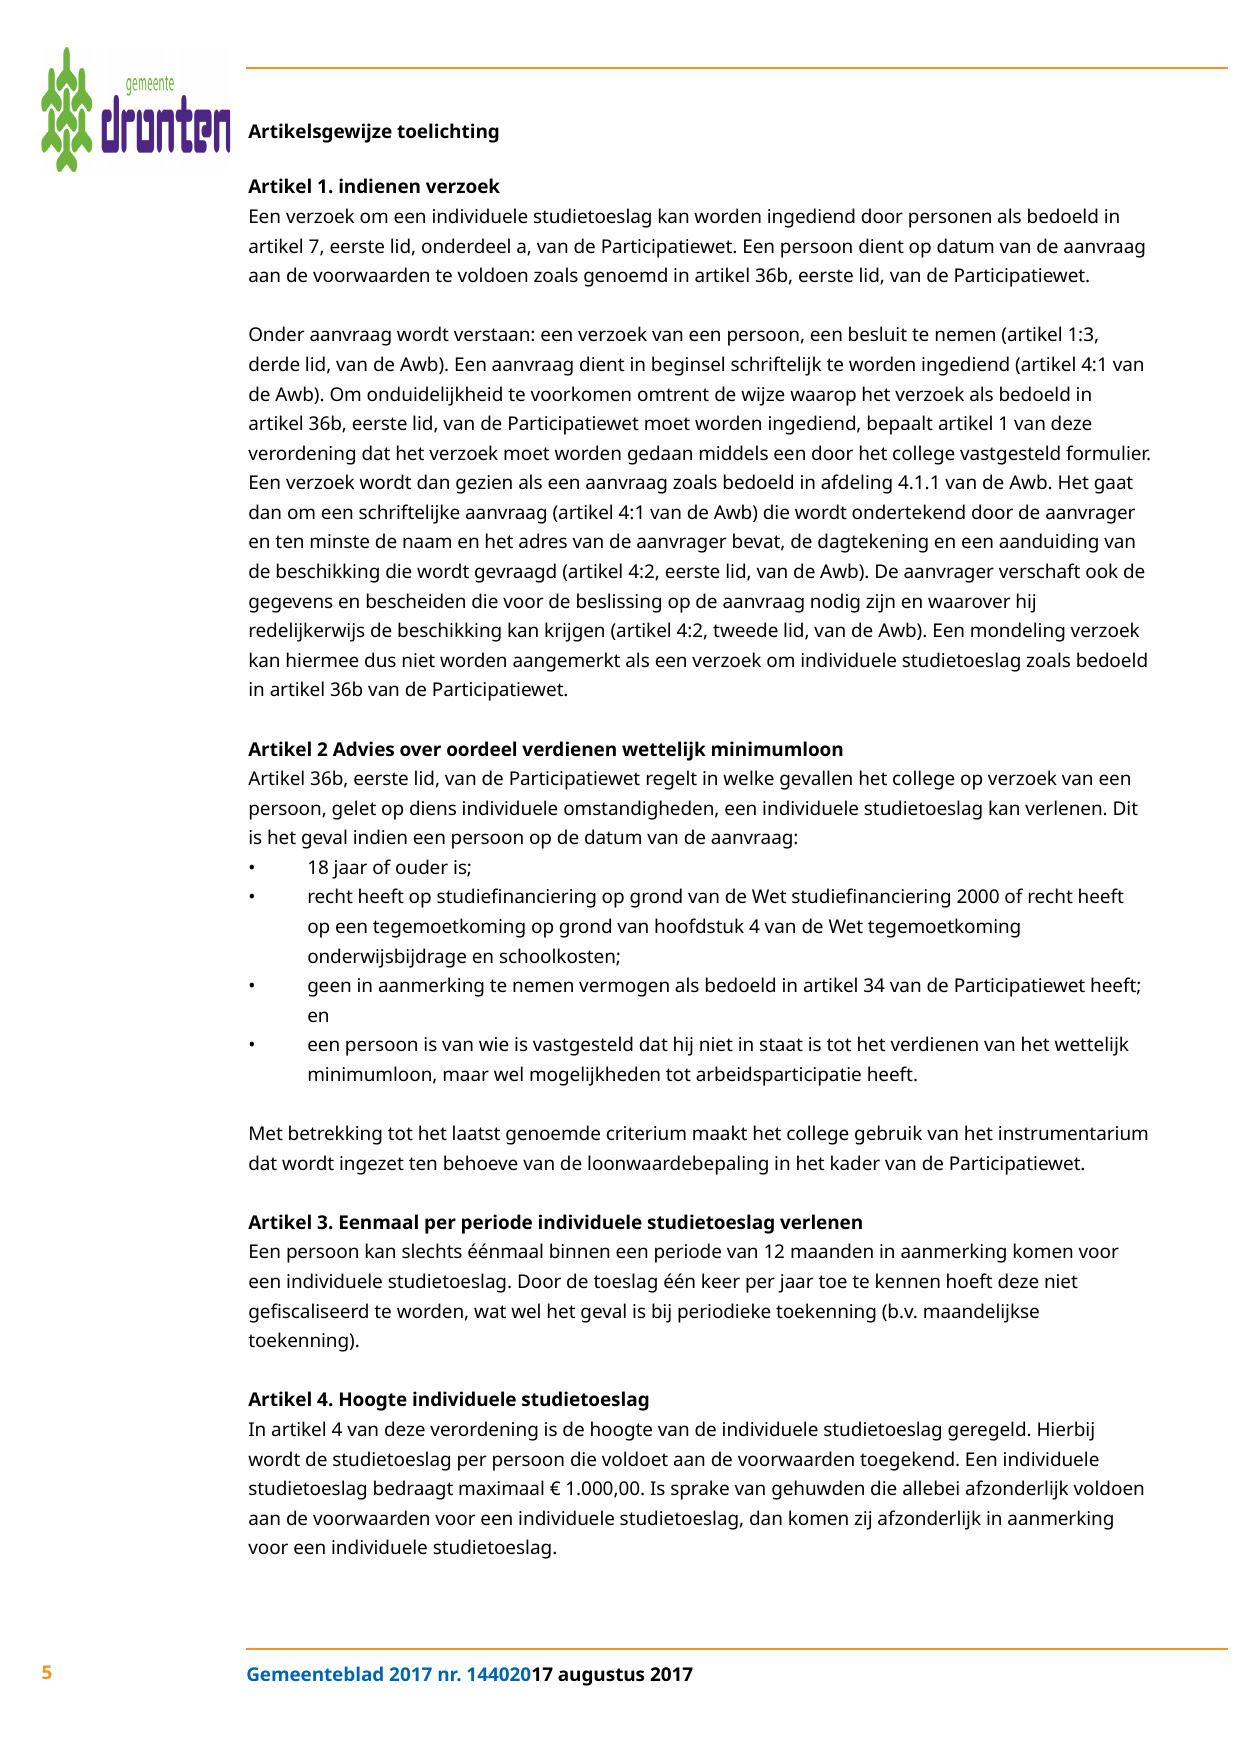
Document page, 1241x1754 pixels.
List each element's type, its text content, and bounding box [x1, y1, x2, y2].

list recht heeft op studiefinanciering op grond van de Wet studiefinanciering 2000 of recht heeft op een tegemoetkoming op grond van hoofdstuk 4 van de Wet tegemoetkoming onderwijsbijdrage en schoolkosten; [248, 884, 1152, 969]
text Artikel 4. Hoogte individuele studietoeslag [248, 1387, 1152, 1412]
text Een verzoek om een individuele studietoeslag kan worden ingediend door personen als bedoeld in artikel 7, eerste lid, onderdeel a, van de Participatiewet. Een persoon dient op datum van de aanvraag aan de voorwaarden te voldoen zoals genoemd in artikel 36b, eerste lid, van de Participatiewet. [248, 203, 1152, 288]
text Een persoon kan slechts éénmaal binnen een periode van 12 maanden in aanmerking komen voor een individuele studietoeslag. Door de toeslag één keer per jaar toe te kennen hoeft deze niet gefiscaliseerd te worden, wat wel het geval is bij periodieke toekenning (b.v. maandelijkse toekenning). [248, 1239, 1152, 1353]
list 18 jaar of ouder is; [248, 854, 1152, 880]
text Artikel 2 Advies over oordeel verdienen wettelijk minimumloon [248, 736, 1152, 762]
text In artikel 4 van deze verordening is de hoogte van de individuele studietoeslag geregeld. Hierbij wordt de studietoeslag per persoon die voldoet aan de voorwaarden toegekend. Een individuele studietoeslag bedraagt maximaal € 1.000,00. Is sprake van gehuwden die allebei afzonderlijk voldoen aan de voorwaarden voor een individuele studietoeslag, dan komen zij afzonderlijk in aanmerking voor een individuele studietoeslag. [248, 1416, 1152, 1560]
picture [41, 47, 231, 172]
text Artikelsgewijze toelichting [248, 116, 1152, 144]
text Onder aanvraag wordt verstaan: een verzoek van een persoon, een besluit te nemen (artikel 1:3, derde lid, van de Awb). Een aanvraag dient in beginsel schriftelijk te worden ingediend (artikel 4:1 van de Awb). Om onduidelijkheid te voorkomen omtrent de wijze waarop het verzoek als bedoeld in artikel 36b, eerste lid, van de Participatiewet moet worden ingediend, bepaalt artikel 1 van deze verordening dat het verzoek moet worden gedaan middels een door het college vastgesteld formulier. Een verzoek wordt dan gezien als een aanvraag zoals bedoeld in afdeling 4.1.1 van de Awb. Het gaat dan om een schriftelijke aanvraag (artikel 4:1 van de Awb) die wordt ondertekend door de aanvrager en ten minste de naam en het adres van de aanvrager bevat, de dagtekening en een aanduiding van de beschikking die wordt gevraagd (artikel 4:2, eerste lid, van de Awb). De aanvrager verschaft ook de gegevens en bescheiden die voor de beslissing op de aanvraag nodig zijn en waarover hij redelijkerwijs de beschikking kan krijgen (artikel 4:2, tweede lid, van de Awb). Een mondeling verzoek kan hiermee dus niet worden aangemerkt als een verzoek om individuele studietoeslag zoals bedoeld in artikel 36b van de Participatiewet. [248, 322, 1152, 702]
text Met betrekking tot het laatst genoemde criterium maakt het college gebruik van het instrumentarium dat wordt ingezet ten behoeve van de loonwaardebepaling in het kader van de Participatiewet. [248, 1120, 1152, 1176]
text Artikel 36b, eerste lid, van de Participatiewet regelt in welke gevallen het college op verzoek van een persoon, gelet op diens individuele omstandigheden, een individuele studietoeslag kan verlenen. Dit is het geval indien een persoon op de datum van de aanvraag: [248, 765, 1152, 850]
text Artikel 3. Eenmaal per periode individuele studietoeslag verlenen [248, 1209, 1152, 1235]
list geen in aanmerking te nemen vermogen als bedoeld in artikel 34 van de Participatiewet heeft; en [248, 972, 1152, 1028]
list een persoon is van wie is vastgesteld dat hij niet in staat is tot het verdienen van het wettelijk minimumloon, maar wel mogelijkheden tot arbeidsparticipatie heeft. [248, 1032, 1152, 1087]
text Artikel 1. indienen verzoek [248, 174, 1152, 199]
